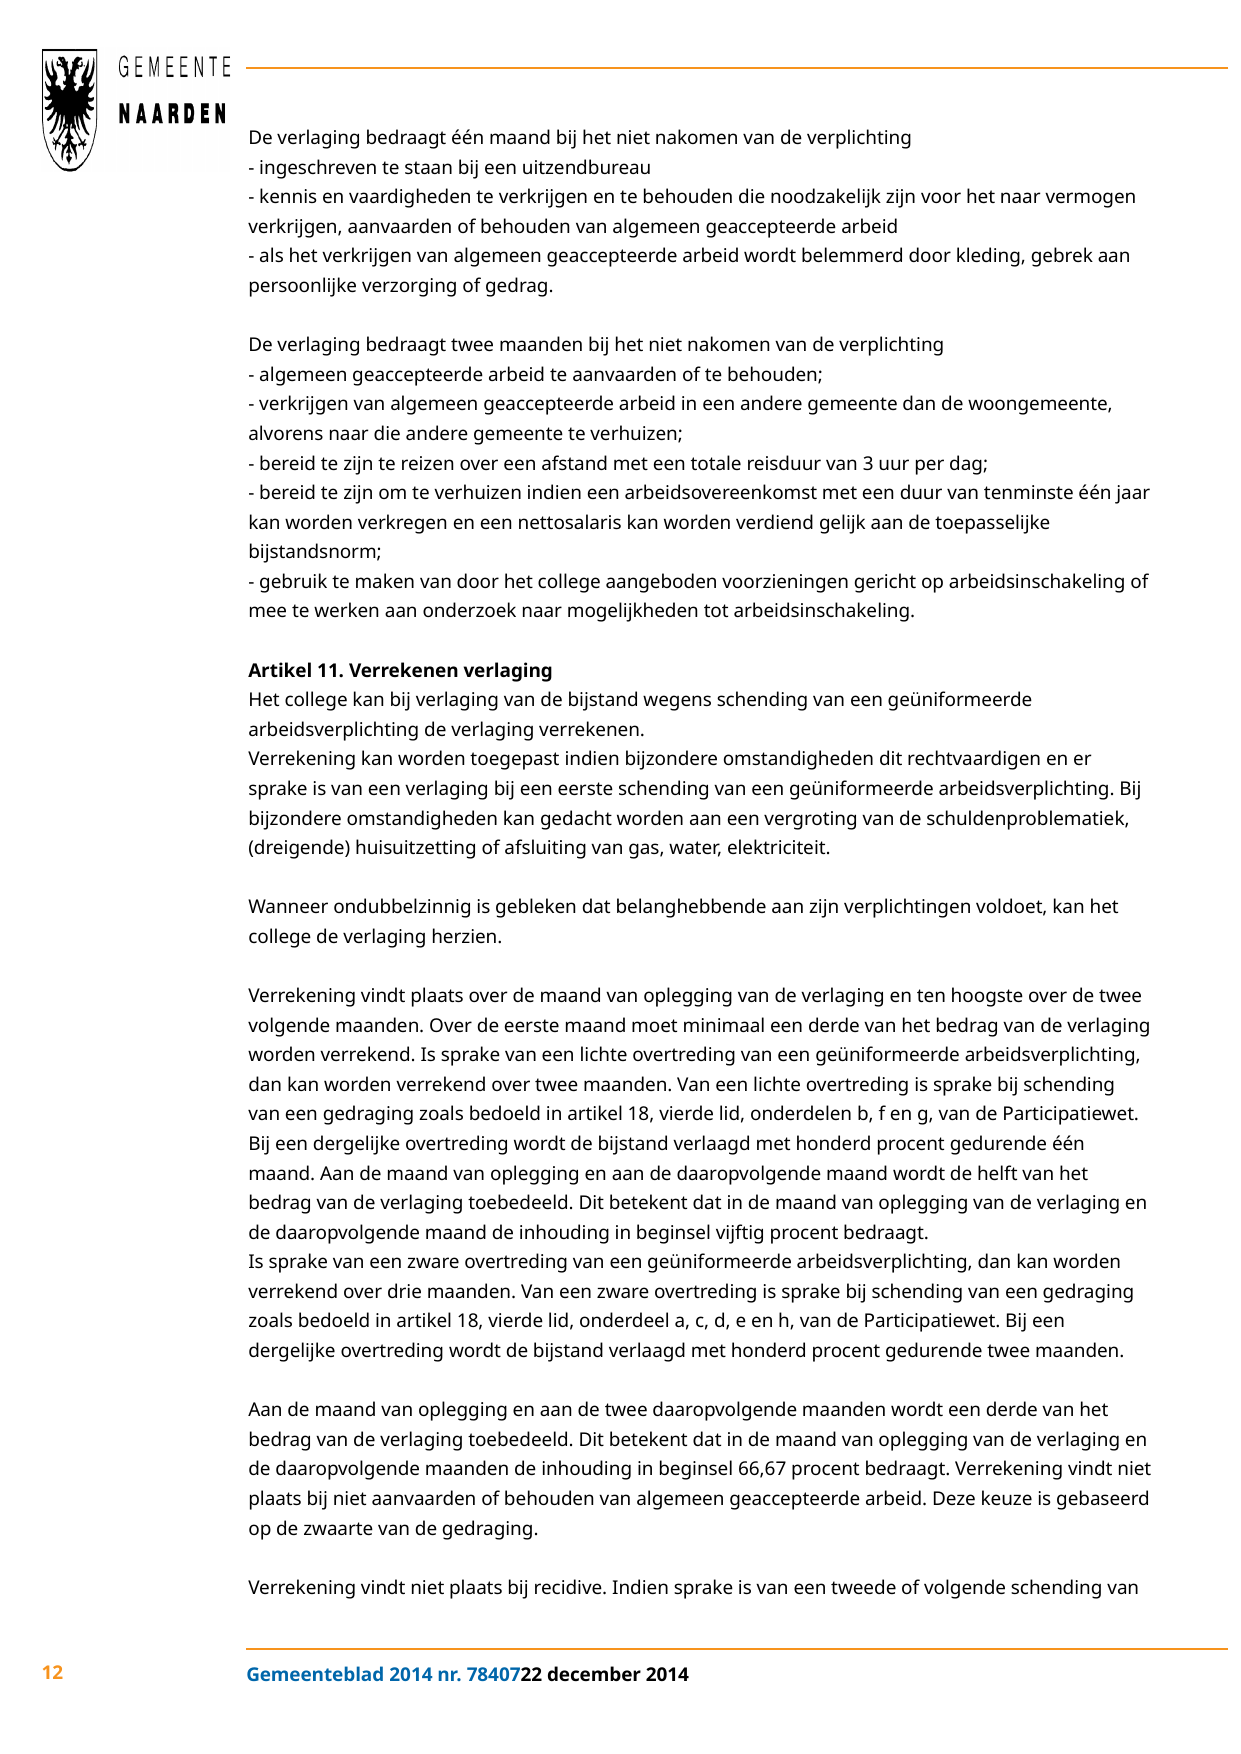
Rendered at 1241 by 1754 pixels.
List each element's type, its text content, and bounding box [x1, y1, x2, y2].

text - algemeen geaccepteerde arbeid te aanvaarden of te behouden; [248, 361, 1152, 387]
text Wanneer ondubbelzinnig is gebleken dat belanghebbende aan zijn verplichtingen voldoet, kan het college de verlaging herzien. [248, 893, 1152, 949]
picture [41, 47, 231, 172]
text - verkrijgen van algemeen geaccepteerde arbeid in een andere gemeente dan de woongemeente, alvorens naar die andere gemeente te verhuizen; [248, 391, 1152, 446]
text - ingeschreven te staan bij een uitzendbureau [248, 154, 1152, 180]
text - bereid te zijn om te verhuizen indien een arbeidsovereenkomst met een duur van tenminste één jaar kan worden verkregen en een nettosalaris kan worden verdiend gelijk aan de toepasselijke bijstandsnorm; [248, 479, 1152, 564]
text De verlaging bedraagt twee maanden bij het niet nakomen van de verplichting [248, 331, 1152, 357]
text Artikel 11. Verrekenen verlaging [248, 657, 1152, 683]
text Het college kan bij verlaging van de bijstand wegens schending van een geüniformeerde arbeidsverplichting de verlaging verrekenen. [248, 686, 1152, 742]
text - als het verkrijgen van algemeen geaccepteerde arbeid wordt belemmerd door kleding, gebrek aan persoonlijke verzorging of gedrag. [248, 243, 1152, 298]
text De verlaging bedraagt één maand bij het niet nakomen van de verplichting [248, 124, 1152, 150]
text - kennis en vaardigheden te verkrijgen en te behouden die noodzakelijk zijn voor het naar vermogen verkrijgen, aanvaarden of behouden van algemeen geaccepteerde arbeid [248, 183, 1152, 239]
text Verrekening vindt plaats over de maand van oplegging van de verlaging en ten hoogste over de twee volgende maanden. Over de eerste maand moet minimaal een derde van het bedrag van de verlaging worden verrekend. Is sprake van een lichte overtreding van een geüniformeerde arbeidsverplichting, dan kan worden verrekend over twee maanden. Van een lichte overtreding is sprake bij schending van een gedraging zoals bedoeld in artikel 18, vierde lid, onderdelen b, f en g, van de Participatiewet. Bij een dergelijke overtreding wordt de bijstand verlaagd met honderd procent gedurende één maand. Aan de maand van oplegging en aan de daaropvolgende maand wordt de helft van het bedrag van de verlaging toebedeeld. Dit betekent dat in de maand van oplegging van de verlaging en de daaropvolgende maand de inhouding in beginsel vijftig procent bedraagt. [248, 982, 1152, 1245]
text - gebruik te maken van door het college aangeboden voorzieningen gericht op arbeidsinschakeling of mee te werken aan onderzoek naar mogelijkheden tot arbeidsinschakeling. [248, 568, 1152, 623]
text Is sprake van een zware overtreding van een geüniformeerde arbeidsverplichting, dan kan worden verrekend over drie maanden. Van een zware overtreding is sprake bij schending van een gedraging zoals bedoeld in artikel 18, vierde lid, onderdeel a, c, d, e en h, van de Participatiewet. Bij een dergelijke overtreding wordt de bijstand verlaagd met honderd procent gedurende twee maanden. [248, 1248, 1152, 1363]
text Verrekening kan worden toegepast indien bijzondere omstandigheden dit rechtvaardigen en er sprake is van een verlaging bij een eerste schending van een geüniformeerde arbeidsverplichting. Bij bijzondere omstandigheden kan gedacht worden aan een vergroting van de schuldenproblematiek, (dreigende) huisuitzetting of afsluiting van gas, water, elektriciteit. [248, 746, 1152, 860]
text Aan de maand van oplegging en aan de twee daaropvolgende maanden wordt een derde van het bedrag van de verlaging toebedeeld. Dit betekent dat in de maand van oplegging van de verlaging en de daaropvolgende maanden de inhouding in beginsel 66,67 procent bedraagt. Verrekening vindt niet plaats bij niet aanvaarden of behouden van algemeen geaccepteerde arbeid. Deze keuze is gebaseerd op de zwaarte van de gedraging. [248, 1396, 1152, 1541]
text - bereid te zijn te reizen over een afstand met een totale reisduur van 3 uur per dag; [248, 450, 1152, 476]
text Verrekening vindt niet plaats bij recidive. Indien sprake is van een tweede of volgende schending van [248, 1574, 1152, 1600]
